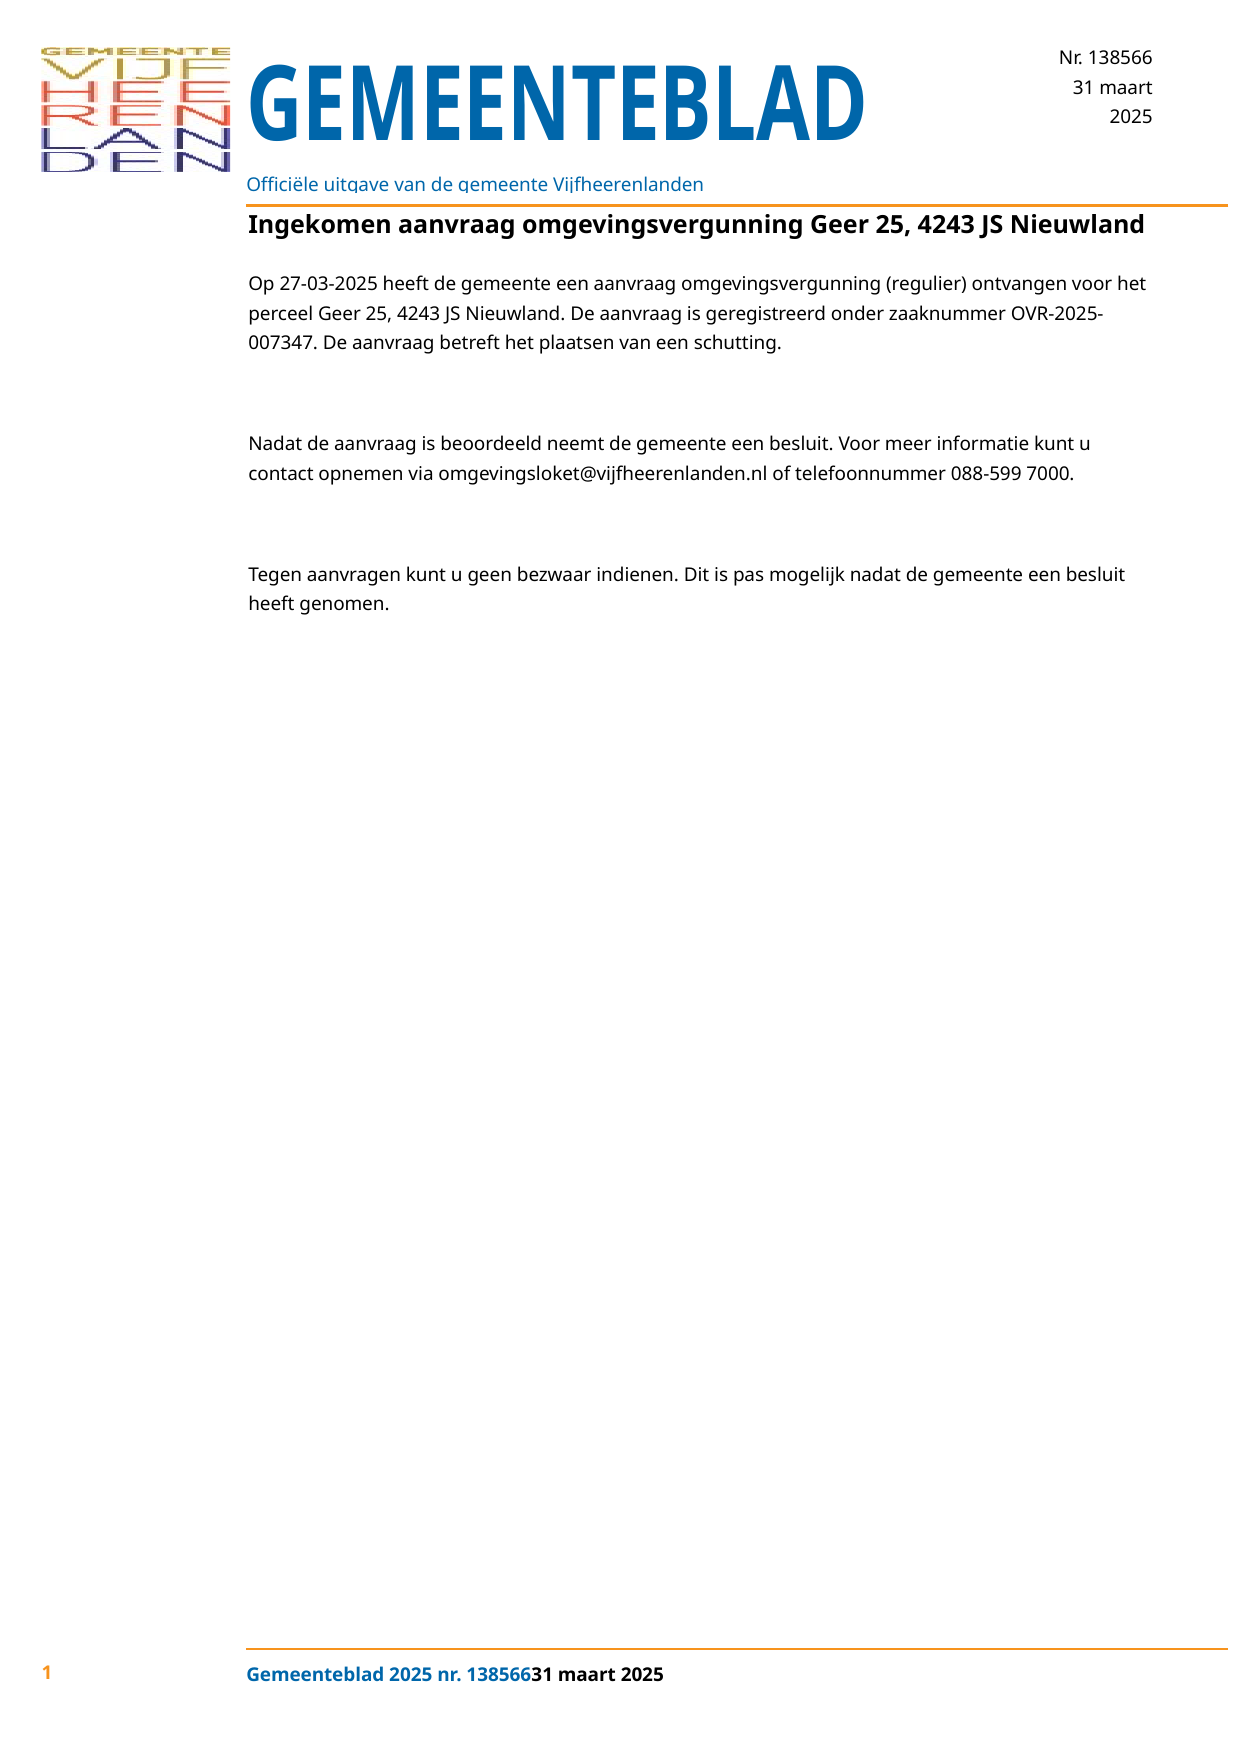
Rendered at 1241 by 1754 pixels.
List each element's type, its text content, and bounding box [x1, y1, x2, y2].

text Tegen aanvragen kunt u geen bezwaar indienen. Dit is pas mogelijk nadat de gemeente een besluit heeft genomen. [248, 561, 1152, 616]
text Nadat de aanvraag is beoordeeld neemt de gemeente een besluit. Voor meer informatie kunt u contact opnemen via omgevingsloket@vijfheerenlanden.nl of telefoonnummer 088-599 7000. [248, 430, 1152, 486]
text Ingekomen aanvraag omgevingsvergunning Geer 25, 4243 JS Nieuwland [248, 207, 1152, 241]
text Op 27-03-2025 heeft de gemeente een aanvraag omgevingsvergunning (regulier) ontvangen voor het perceel Geer 25, 4243 JS Nieuwland. De aanvraag is geregistreerd onder zaaknummer OVR-2025-007347. De aanvraag betreft het plaatsen van een schutting. [248, 270, 1152, 355]
picture [41, 47, 231, 172]
